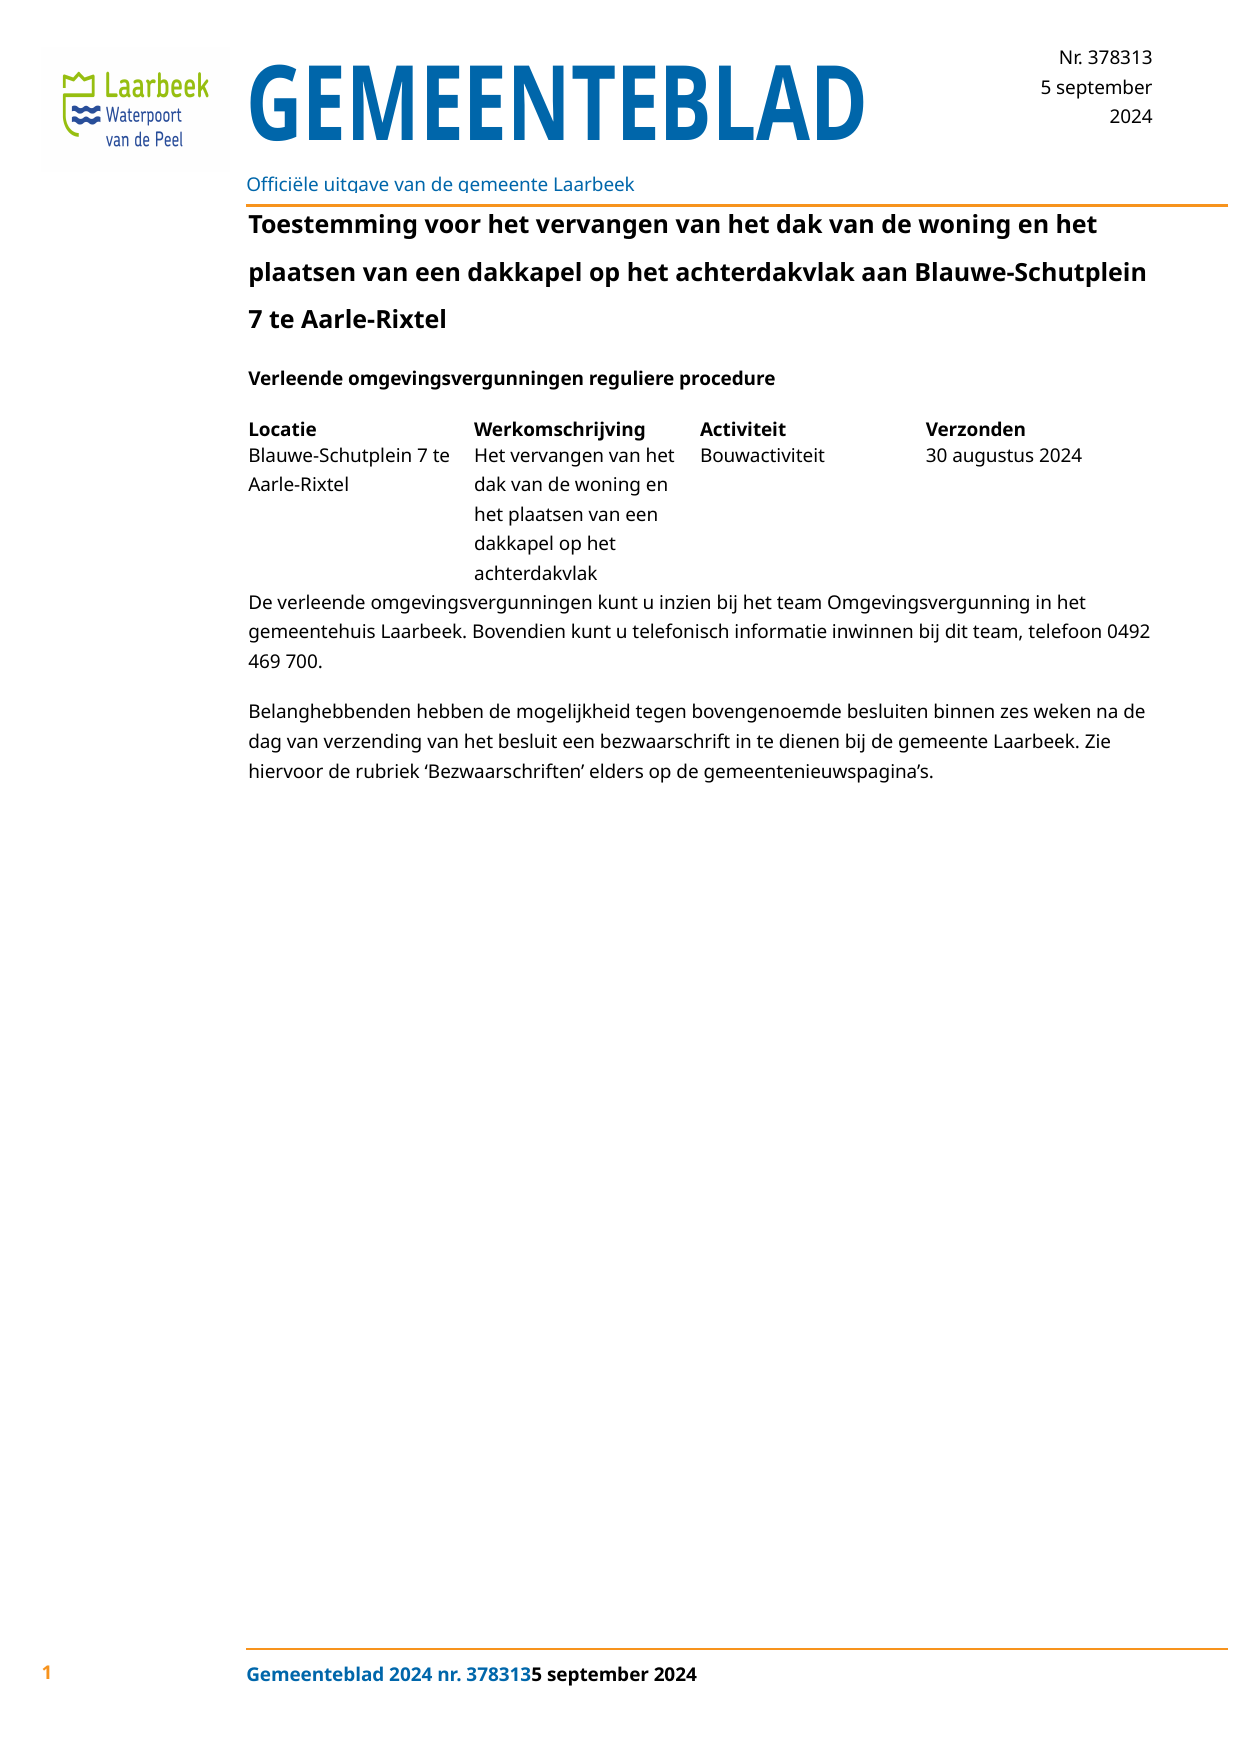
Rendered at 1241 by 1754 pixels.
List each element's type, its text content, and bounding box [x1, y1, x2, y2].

table_header Verzonden [926, 416, 1152, 442]
picture [41, 47, 231, 172]
table_cell Het vervangen van het dak van de woning en het plaatsen van een dakkapel op het achterdakvlak [474, 442, 700, 586]
text Verleende omgevingsvergunningen reguliere procedure [248, 366, 1152, 391]
table_cell Bouwactiviteit [700, 442, 926, 586]
text Toestemming voor het vervangen van het dak van de woning en het plaatsen van een dakkapel op het achterdakvlak aan Blauwe-Schutplein 7 te Aarle-Rixtel [248, 207, 1152, 336]
text Belanghebbenden hebben de mogelijkheid tegen bovengenoemde besluiten binnen zes weken na de dag van verzending van het besluit een bezwaarschrift in te dienen bij de gemeente Laarbeek. Zie hiervoor de rubriek ‘Bezwaarschriften’ elders op de gemeentenieuwspagina’s. [248, 699, 1152, 783]
table_header Activiteit [700, 416, 926, 442]
text De verleende omgevingsvergunningen kunt u inzien bij het team Omgevingsvergunning in het gemeentehuis Laarbeek. Bovendien kunt u telefonisch informatie inwinnen bij dit team, telefoon 0492 469 700. [248, 589, 1152, 674]
table_cell Blauwe-Schutplein 7 te Aarle-Rixtel [248, 442, 474, 586]
table_header Locatie [248, 416, 474, 442]
table_header Werkomschrijving [474, 416, 700, 442]
table_cell 30 augustus 2024 [926, 442, 1152, 586]
